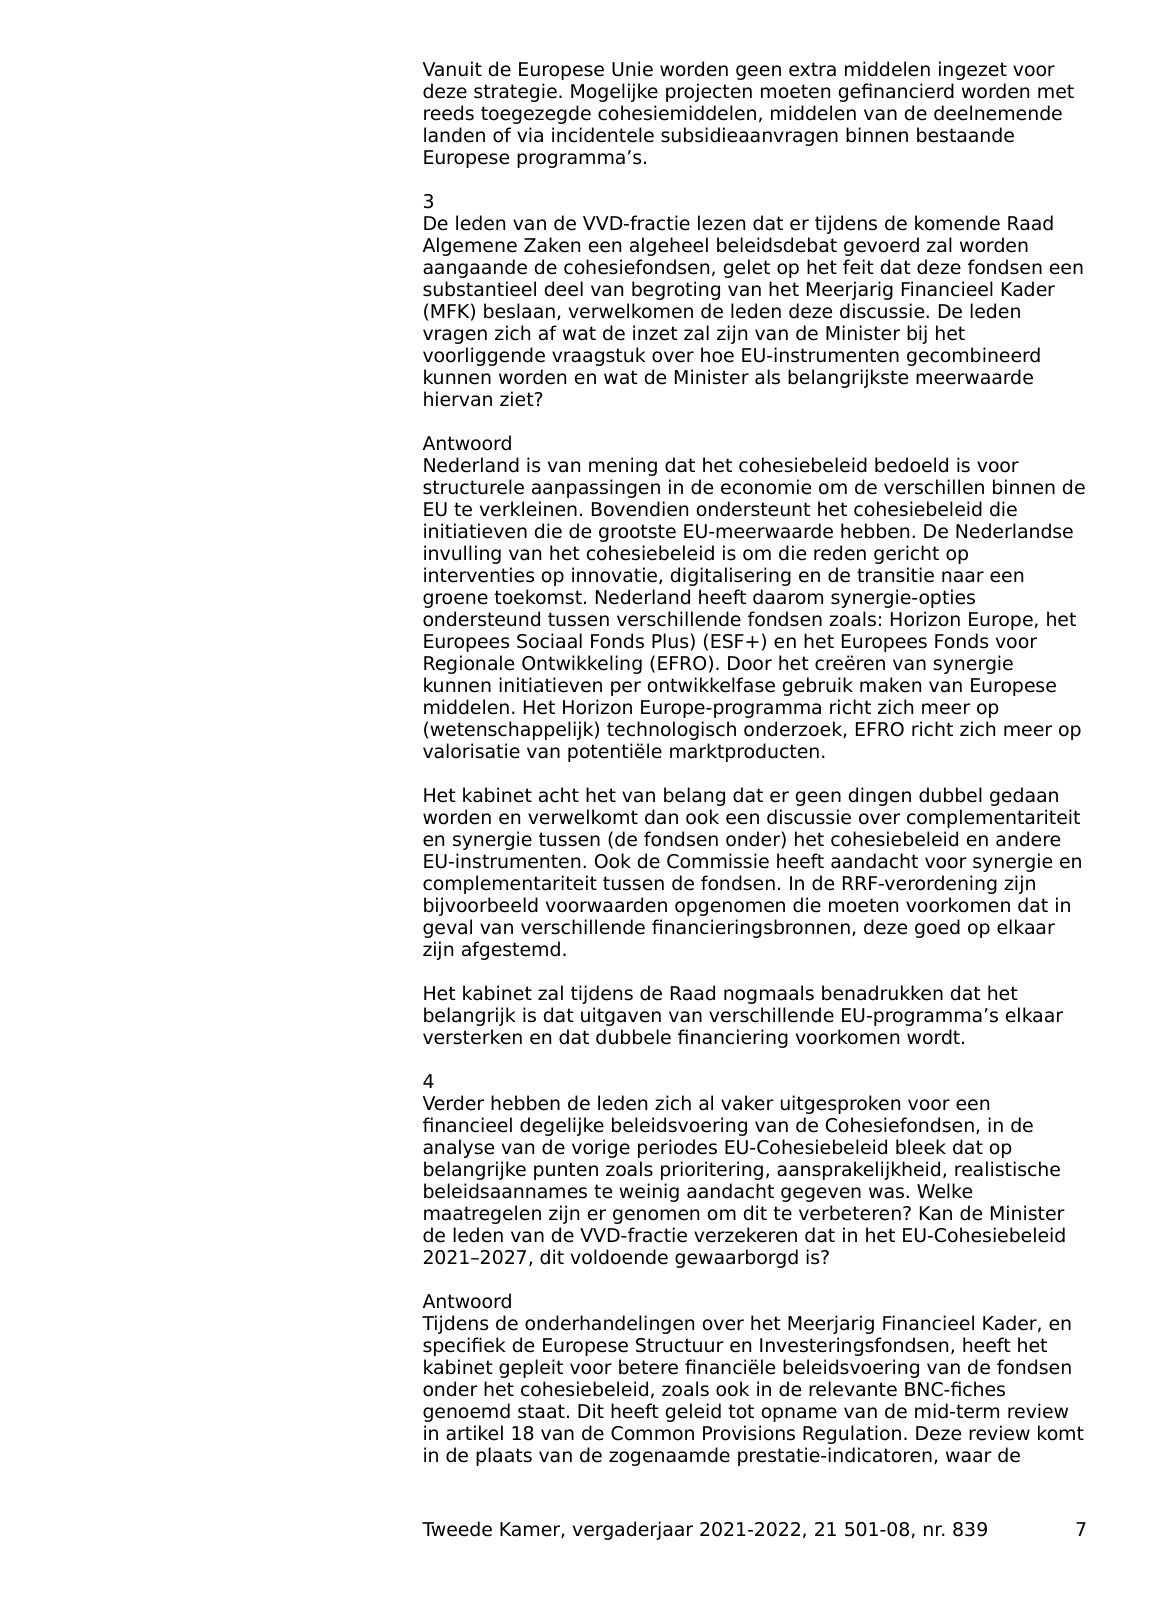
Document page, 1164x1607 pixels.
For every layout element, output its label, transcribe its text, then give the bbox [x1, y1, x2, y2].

text Vanuit de Europese Unie worden geen extra middelen ingezet voor deze strategie. Mogelijke projecten moeten gefinancierd worden met reeds toegezegde cohesiemiddelen, middelen van de deelnemende landen of via incidentele subsidieaanvragen binnen bestaande Europese programma’s. [422, 59, 1087, 169]
text Antwoord [422, 433, 1087, 455]
text Verder hebben de leden zich al vaker uitgesproken voor een financieel degelijke beleidsvoering van de Cohesiefondsen, in de analyse van de vorige periodes EU-Cohesiebeleid bleek dat op belangrijke punten zoals prioritering, aansprakelijkheid, realistische beleidsaannames te weinig aandacht gegeven was. Welke maatregelen zijn er genomen om dit te verbeteren? Kan de Minister de leden van de VVD-fractie verzekeren dat in het EU-Cohesiebeleid 2021–2027, dit voldoende gewaarborgd is? [422, 1093, 1087, 1269]
text Nederland is van mening dat het cohesiebeleid bedoeld is voor structurele aanpassingen in de economie om de verschillen binnen de EU te verkleinen. Bovendien ondersteunt het cohesiebeleid die initiatieven die de grootste EU-meerwaarde hebben. De Nederlandse invulling van het cohesiebeleid is om die reden gericht op interventies op innovatie, digitalisering en de transitie naar een groene toekomst. Nederland heeft daarom synergie-opties ondersteund tussen verschillende fondsen zoals: Horizon Europe, het Europees Sociaal Fonds Plus) (ESF+) en het Europees Fonds voor Regionale Ontwikkeling (EFRO). Door het creëren van synergie kunnen initiatieven per ontwikkelfase gebruik maken van Europese middelen. Het Horizon Europe-programma richt zich meer op (wetenschappelijk) technologisch onderzoek, EFRO richt zich meer op valorisatie van potentiële marktproducten. [422, 455, 1087, 763]
text 3 [422, 191, 1087, 213]
text Antwoord [422, 1291, 1087, 1313]
text Het kabinet zal tijdens de Raad nogmaals benadrukken dat het belangrijk is dat uitgaven van verschillende EU-programma’s elkaar versterken en dat dubbele financiering voorkomen wordt. [422, 983, 1087, 1049]
text 4 [422, 1071, 1087, 1093]
text Tijdens de onderhandelingen over het Meerjarig Financieel Kader, en specifiek de Europese Structuur en Investeringsfondsen, heeft het kabinet gepleit voor betere financiële beleidsvoering van de fondsen onder het cohesiebeleid, zoals ook in de relevante BNC-fiches genoemd staat. Dit heeft geleid tot opname van de mid-term review in artikel 18 van de Common Provisions Regulation. Deze review komt in de plaats van de zogenaamde prestatie-indicatoren, waar de [422, 1313, 1087, 1467]
text De leden van de VVD-fractie lezen dat er tijdens de komende Raad Algemene Zaken een algeheel beleidsdebat gevoerd zal worden aangaande de cohesiefondsen, gelet op het feit dat deze fondsen een substantieel deel van begroting van het Meerjarig Financieel Kader (MFK) beslaan, verwelkomen de leden deze discussie. De leden vragen zich af wat de inzet zal zijn van de Minister bij het voorliggende vraagstuk over hoe EU-instrumenten gecombineerd kunnen worden en wat de Minister als belangrijkste meerwaarde hiervan ziet? [422, 213, 1087, 411]
text Het kabinet acht het van belang dat er geen dingen dubbel gedaan worden en verwelkomt dan ook een discussie over complementariteit en synergie tussen (de fondsen onder) het cohesiebeleid en andere EU-instrumenten. Ook de Commissie heeft aandacht voor synergie en complementariteit tussen de fondsen. In de RRF-verordening zijn bijvoorbeeld voorwaarden opgenomen die moeten voorkomen dat in geval van verschillende financieringsbronnen, deze goed op elkaar zijn afgestemd. [422, 785, 1087, 961]
